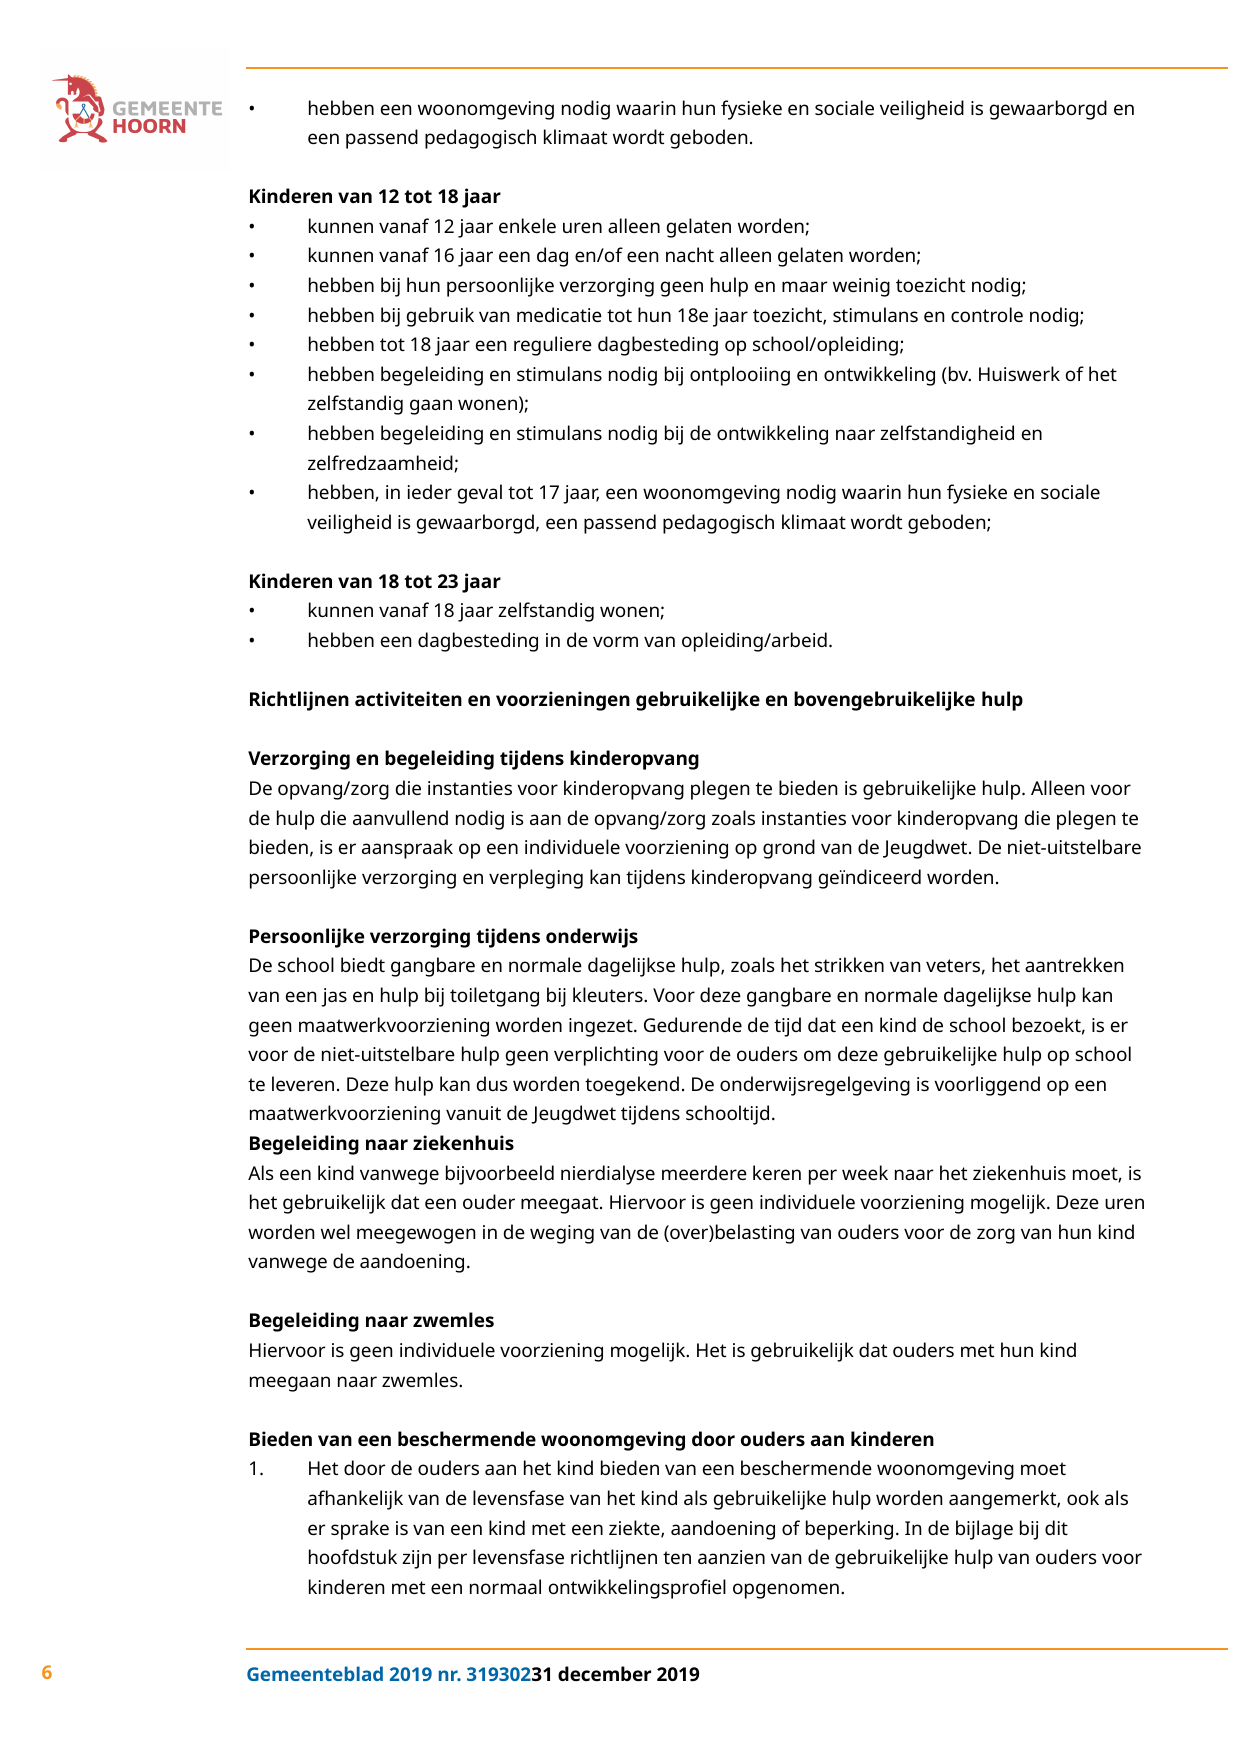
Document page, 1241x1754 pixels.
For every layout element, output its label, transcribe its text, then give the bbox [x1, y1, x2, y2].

list hebben begeleiding en stimulans nodig bij de ontwikkeling naar zelfstandigheid en zelfredzaamheid; [248, 420, 1152, 476]
text Verzorging en begeleiding tijdens kinderopvang [248, 746, 1152, 771]
text De school biedt gangbare en normale dagelijkse hulp, zoals het strikken van veters, het aantrekken van een jas en hulp bij toiletgang bij kleuters. Voor deze gangbare en normale dagelijkse hulp kan geen maatwerkvoorziening worden ingezet. Gedurende de tijd dat een kind de school bezoekt, is er voor de niet-uitstelbare hulp geen verplichting voor de ouders om deze gebruikelijke hulp op school te leveren. Deze hulp kan dus worden toegekend. De onderwijsregelgeving is voorliggend op een maatwerkvoorziening vanuit de Jeugdwet tijdens schooltijd. [248, 953, 1152, 1126]
text Bieden van een beschermende woonomgeving door ouders aan kinderen [248, 1426, 1152, 1452]
text Begeleiding naar ziekenhuis [248, 1130, 1152, 1156]
text Als een kind vanwege bijvoorbeeld nierdialyse meerdere keren per week naar het ziekenhuis moet, is het gebruikelijk dat een ouder meegaat. Hiervoor is geen individuele voorziening mogelijk. Deze uren worden wel meegewogen in de weging van de (over)belasting van ouders voor de zorg van hun kind vanwege de aandoening. [248, 1160, 1152, 1274]
list Het door de ouders aan het kind bieden van een beschermende woonomgeving moet afhankelijk van de levensfase van het kind als gebruikelijke hulp worden aangemerkt, ook als er sprake is van een kind met een ziekte, aandoening of beperking. In de bijlage bij dit hoofdstuk zijn per levensfase richtlijnen ten aanzien van de gebruikelijke hulp van ouders voor kinderen met een normaal ontwikkelingsprofiel opgenomen. [248, 1456, 1152, 1600]
text Persoonlijke verzorging tijdens onderwijs [248, 923, 1152, 949]
list kunnen vanaf 12 jaar enkele uren alleen gelaten worden; [248, 213, 1152, 239]
list hebben bij hun persoonlijke verzorging geen hulp en maar weinig toezicht nodig; [248, 272, 1152, 298]
text Hiervoor is geen individuele voorziening mogelijk. Het is gebruikelijk dat ouders met hun kind meegaan naar zwemles. [248, 1337, 1152, 1393]
list hebben tot 18 jaar een reguliere dagbesteding op school/opleiding; [248, 331, 1152, 357]
text Kinderen van 12 tot 18 jaar [248, 183, 1152, 209]
list kunnen vanaf 16 jaar een dag en/of een nacht alleen gelaten worden; [248, 243, 1152, 268]
list hebben een dagbesteding in de vorm van opleiding/arbeid. [248, 627, 1152, 653]
text Richtlijnen activiteiten en voorzieningen gebruikelijke en bovengebruikelijke hulp [248, 686, 1152, 712]
list hebben begeleiding en stimulans nodig bij ontplooiing en ontwikkeling (bv. Huiswerk of het zelfstandig gaan wonen); [248, 361, 1152, 416]
text De opvang/zorg die instanties voor kinderopvang plegen te bieden is gebruikelijke hulp. Alleen voor de hulp die aanvullend nodig is aan de opvang/zorg zoals instanties voor kinderopvang die plegen te bieden, is er aanspraak op een individuele voorziening op grond van de Jeugdwet. De niet-uitstelbare persoonlijke verzorging en verpleging kan tijdens kinderopvang geïndiceerd worden. [248, 775, 1152, 890]
picture [41, 47, 231, 172]
list hebben, in ieder geval tot 17 jaar, een woonomgeving nodig waarin hun fysieke en sociale veiligheid is gewaarborgd, een passend pedagogisch klimaat wordt geboden; [248, 479, 1152, 535]
list hebben een woonomgeving nodig waarin hun fysieke en sociale veiligheid is gewaarborgd en een passend pedagogisch klimaat wordt geboden. [248, 95, 1152, 150]
text Kinderen van 18 tot 23 jaar [248, 568, 1152, 594]
text Begeleiding naar zwemles [248, 1308, 1152, 1333]
list hebben bij gebruik van medicatie tot hun 18e jaar toezicht, stimulans en controle nodig; [248, 302, 1152, 328]
list kunnen vanaf 18 jaar zelfstandig wonen; [248, 598, 1152, 623]
